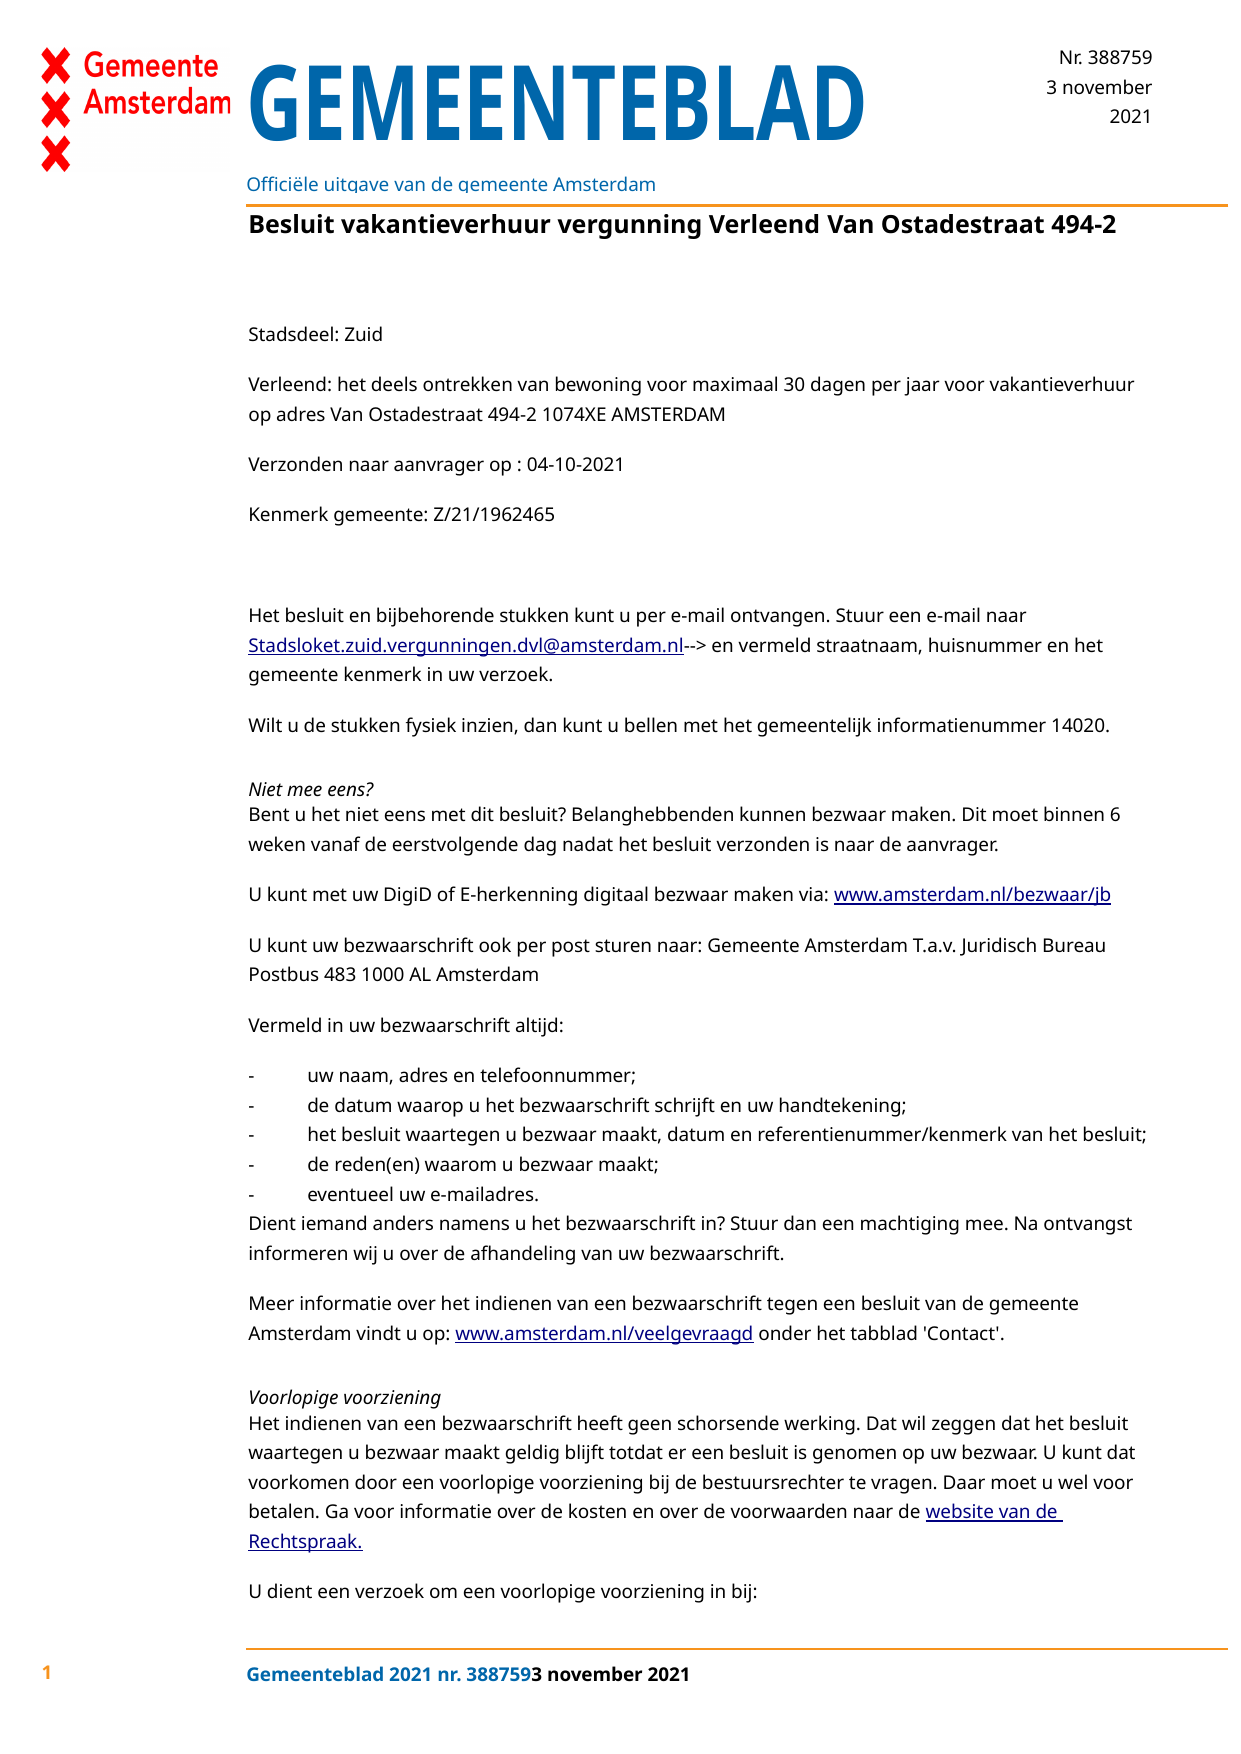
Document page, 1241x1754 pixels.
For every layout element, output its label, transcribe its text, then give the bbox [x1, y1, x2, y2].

text Meer informatie over het indienen van een bezwaarschrift tegen een besluit van de gemeente Amsterdam vindt u op: www.amsterdam.nl/veelgevraagd onder het tabblad 'Contact'. [248, 1290, 1152, 1346]
text U kunt uw bezwaarschrift ook per post sturen naar: Gemeente Amsterdam T.a.v. Juridisch Bureau Postbus 483 1000 AL Amsterdam [248, 932, 1152, 987]
text Verzonden naar aanvrager op : 04-10-2021 [248, 451, 1152, 477]
text U dient een verzoek om een voorlopige voorziening in bij: [248, 1578, 1152, 1604]
picture [41, 47, 231, 172]
text Het besluit en bijbehorende stukken kunt u per e-mail ontvangen. Stuur een e-mail naar Stadsloket.zuid.vergunningen.dvl@amsterdam.nl--> en vermeld straatnaam, huisnummer en het gemeente kenmerk in uw verzoek. [248, 602, 1152, 687]
list de datum waarop u het bezwaarschrift schrijft en uw handtekening; [248, 1092, 1152, 1118]
list eventueel uw e-mailadres. [248, 1181, 1152, 1207]
text Vermeld in uw bezwaarschrift altijd: [248, 1012, 1152, 1038]
text Bent u het niet eens met dit besluit? Belanghebbenden kunnen bezwaar maken. Dit moet binnen 6 weken vanaf de eerstvolgende dag nadat het besluit verzonden is naar de aanvrager. [248, 802, 1152, 857]
list uw naam, adres en telefoonnummer; [248, 1062, 1152, 1088]
text Stadsdeel: Zuid [248, 321, 1152, 346]
list het besluit waartegen u bezwaar maakt, datum en referentienummer/kenmerk van het besluit; [248, 1122, 1152, 1147]
list de reden(en) waarom u bezwaar maakt; [248, 1151, 1152, 1177]
text Niet mee eens? [248, 776, 1152, 802]
text U kunt met uw DigiD of E-herkenning digitaal bezwaar maken via: www.amsterdam.nl/bezwaar/jb [248, 882, 1152, 907]
text Dient iemand anders namens u het bezwaarschrift in? Stuur dan een machtiging mee. Na ontvangst informeren wij u over de afhandeling van uw bezwaarschrift. [248, 1210, 1152, 1266]
text Wilt u de stukken fysiek inzien, dan kunt u bellen met het gemeentelijk informatienummer 14020. [248, 712, 1152, 738]
text Kenmerk gemeente: Z/21/1962465 [248, 502, 1152, 527]
text Besluit vakantieverhuur vergunning Verleend Van Ostadestraat 494-2 [248, 207, 1152, 241]
text Het indienen van een bezwaarschrift heeft geen schorsende werking. Dat wil zeggen dat het besluit waartegen u bezwaar maakt geldig blijft totdat er een besluit is genomen op uw bezwaar. U kunt dat voorkomen door een voorlopige voorziening bij de bestuursrechter te vragen. Daar moet u wel voor betalen. Ga voor informatie over de kosten en over de voorwaarden naar de website van de Rechtspraak. [248, 1410, 1152, 1554]
text Verleend: het deels ontrekken van bewoning voor maximaal 30 dagen per jaar voor vakantieverhuur op adres Van Ostadestraat 494-2 1074XE AMSTERDAM [248, 371, 1152, 426]
text Voorlopige voorziening [248, 1384, 1152, 1410]
